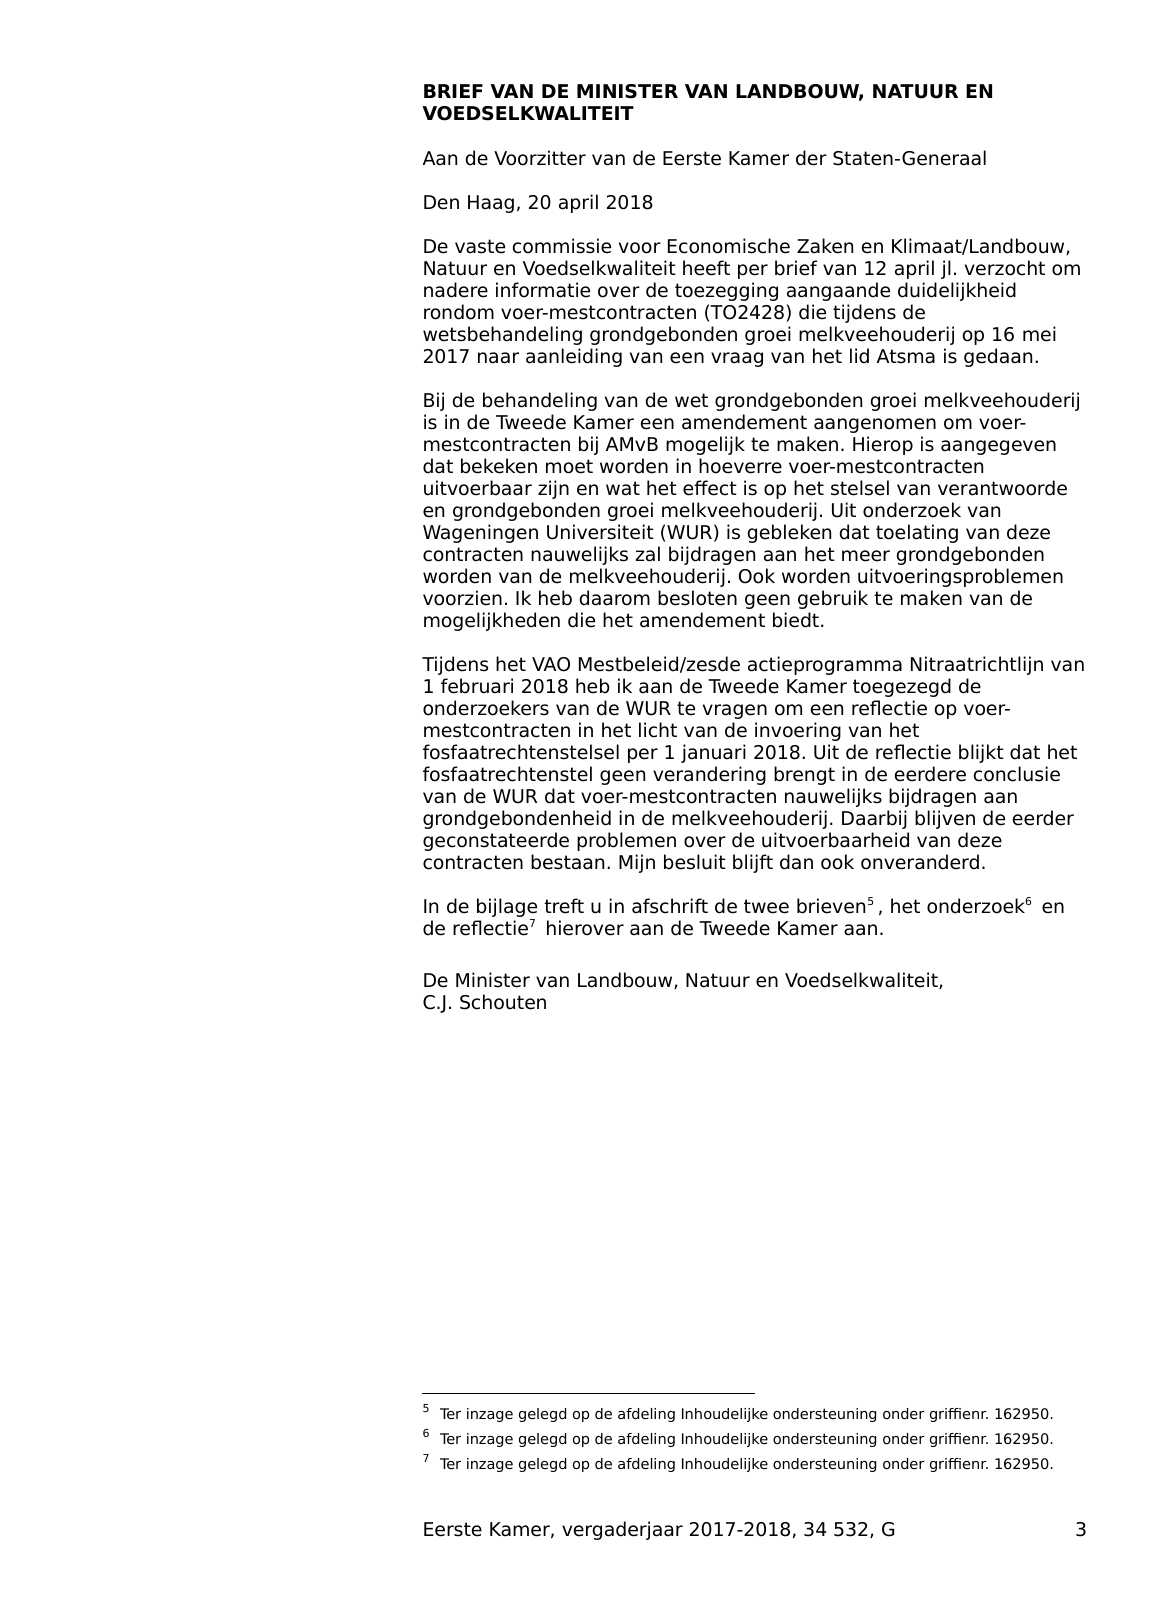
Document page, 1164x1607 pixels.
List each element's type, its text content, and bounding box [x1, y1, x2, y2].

text Ter inzage gelegd op de afdeling Inhoudelijke ondersteuning onder griffienr. 162950. [422, 1452, 1087, 1474]
text Bij de behandeling van de wet grondgebonden groei melkveehouderij is in de Tweede Kamer een amendement aangenomen om voer-mestcontracten bij AMvB mogelijk te maken. Hierop is aangegeven dat bekeken moet worden in hoeverre voer-mestcontracten uitvoerbaar zijn en wat het effect is op het stelsel van verantwoorde en grondgebonden groei melkveehouderij. Uit onderzoek van Wageningen Universiteit (WUR) is gebleken dat toelating van deze contracten nauwelijks zal bijdragen aan het meer grondgebonden worden van de melkveehouderij. Ook worden uitvoeringsproblemen voorzien. Ik heb daarom besloten geen gebruik te maken van de mogelijkheden die het amendement biedt. [422, 390, 1087, 632]
text Tijdens het VAO Mestbeleid/zesde actieprogramma Nitraatrichtlijn van 1 februari 2018 heb ik aan de Tweede Kamer toegezegd de onderzoekers van de WUR te vragen om een reflectie op voer-mestcontracten in het licht van de invoering van het fosfaatrechtenstelsel per 1 januari 2018. Uit de reflectie blijkt dat het fosfaatrechtenstel geen verandering brengt in de eerdere conclusie van de WUR dat voer-mestcontracten nauwelijks bijdragen aan grondgebondenheid in de melkveehouderij. Daarbij blijven de eerder geconstateerde problemen over de uitvoerbaarheid van deze contracten bestaan. Mijn besluit blijft dan ook onveranderd. [422, 654, 1087, 873]
text De Minister van Landbouw, Natuur en Voedselkwaliteit, C.J. Schouten [422, 970, 1087, 1014]
text De vaste commissie voor Economische Zaken en Klimaat/Landbouw, Natuur en Voedselkwaliteit heeft per brief van 12 april jl. verzocht om nadere informatie over de toezegging aangaande duidelijkheid rondom voer-mestcontracten (TO2428) die tijdens de wetsbehandeling grondgebonden groei melkveehouderij op 16 mei 2017 naar aanleiding van een vraag van het lid Atsma is gedaan. [422, 236, 1087, 368]
text Ter inzage gelegd op de afdeling Inhoudelijke ondersteuning onder griffienr. 162950. [422, 1402, 1087, 1424]
text Ter inzage gelegd op de afdeling Inhoudelijke ondersteuning onder griffienr. 162950. [422, 1427, 1087, 1449]
subtitle BRIEF VAN DE MINISTER VAN LANDBOUW, NATUUR EN VOEDSELKWALITEIT [422, 81, 1087, 125]
text In de bijlage treft u in afschrift de twee brieven, het onderzoek en de reflectie hierover aan de Tweede Kamer aan. [422, 896, 1087, 940]
text Den Haag, 20 april 2018 [422, 192, 1087, 213]
text Aan de Voorzitter van de Eerste Kamer der Staten-Generaal [422, 147, 1087, 169]
